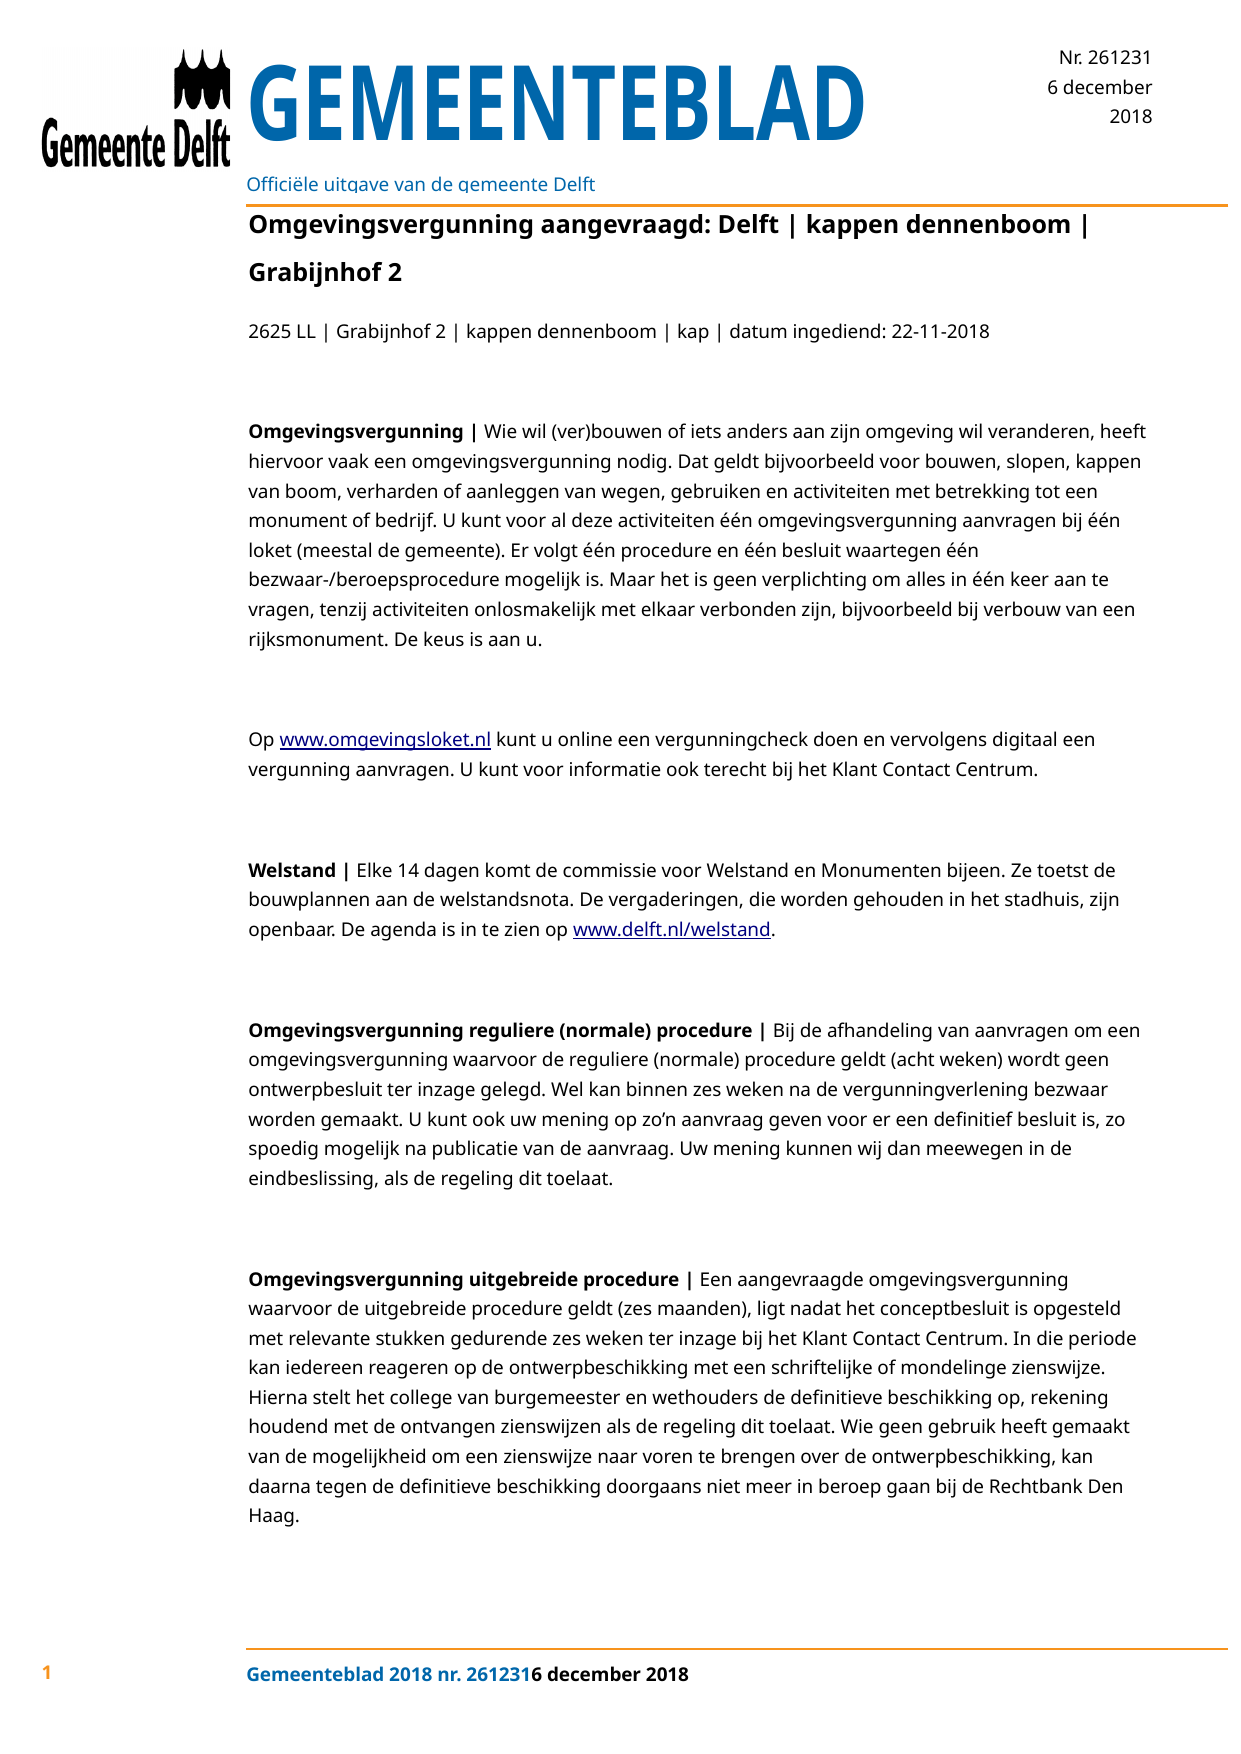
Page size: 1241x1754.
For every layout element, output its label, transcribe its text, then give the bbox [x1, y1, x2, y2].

text Omgevingsvergunning | Wie wil (ver)bouwen of iets anders aan zijn omgeving wil veranderen, heeft hiervoor vaak een omgevingsvergunning nodig. Dat geldt bijvoorbeeld voor bouwen, slopen, kappen van boom, verharden of aanleggen van wegen, gebruiken en activiteiten met betrekking tot een monument of bedrijf. U kunt voor al deze activiteiten één omgevingsvergunning aanvragen bij één loket (meestal de gemeente). Er volgt één procedure en één besluit waartegen één bezwaar-/beroepsprocedure mogelijk is. Maar het is geen verplichting om alles in één keer aan te vragen, tenzij activiteiten onlosmakelijk met elkaar verbonden zijn, bijvoorbeeld bij verbouw van een rijksmonument. De keus is aan u. [248, 419, 1152, 652]
text Op www.omgevingsloket.nl kunt u online een vergunningcheck doen en vervolgens digitaal een vergunning aanvragen. U kunt voor informatie ook terecht bij het Klant Contact Centrum. [248, 727, 1152, 782]
text Omgevingsvergunning aangevraagd: Delft | kappen dennenboom | Grabijnhof 2 [248, 207, 1152, 288]
text Omgevingsvergunning reguliere (normale) procedure | Bij de afhandeling van aanvragen om een omgevingsvergunning waarvoor de reguliere (normale) procedure geldt (acht weken) wordt geen ontwerpbesluit ter inzage gelegd. Wel kan binnen zes weken na de vergunningverlening bezwaar worden gemaakt. U kunt ook uw mening op zo’n aanvraag geven voor er een definitief besluit is, zo spoedig mogelijk na publicatie van de aanvraag. Uw mening kunnen wij dan meewegen in de eindbeslissing, als de regeling dit toelaat. [248, 1017, 1152, 1191]
text 2625 LL | Grabijnhof 2 | kappen dennenboom | kap | datum ingediend: 22-11-2018 [248, 318, 1152, 344]
picture [41, 47, 231, 172]
text Welstand | Elke 14 dagen komt de commissie voor Welstand en Monumenten bijeen. Ze toetst de bouwplannen aan de welstandsnota. De vergaderingen, die worden gehouden in het stadhuis, zijn openbaar. De agenda is in te zien op www.delft.nl/welstand. [248, 857, 1152, 942]
text Omgevingsvergunning uitgebreide procedure | Een aangevraagde omgevingsvergunning waarvoor de uitgebreide procedure geldt (zes maanden), ligt nadat het conceptbesluit is opgesteld met relevante stukken gedurende zes weken ter inzage bij het Klant Contact Centrum. In die periode kan iedereen reageren op de ontwerpbeschikking met een schriftelijke of mondelinge zienswijze. Hierna stelt het college van burgemeester en wethouders de definitieve beschikking op, rekening houdend met de ontvangen zienswijzen als de regeling dit toelaat. Wie geen gebruik heeft gemaakt van de mogelijkheid om een zienswijze naar voren te brengen over de ontwerpbeschikking, kan daarna tegen de definitieve beschikking doorgaans niet meer in beroep gaan bij de Rechtbank Den Haag. [248, 1266, 1152, 1528]
